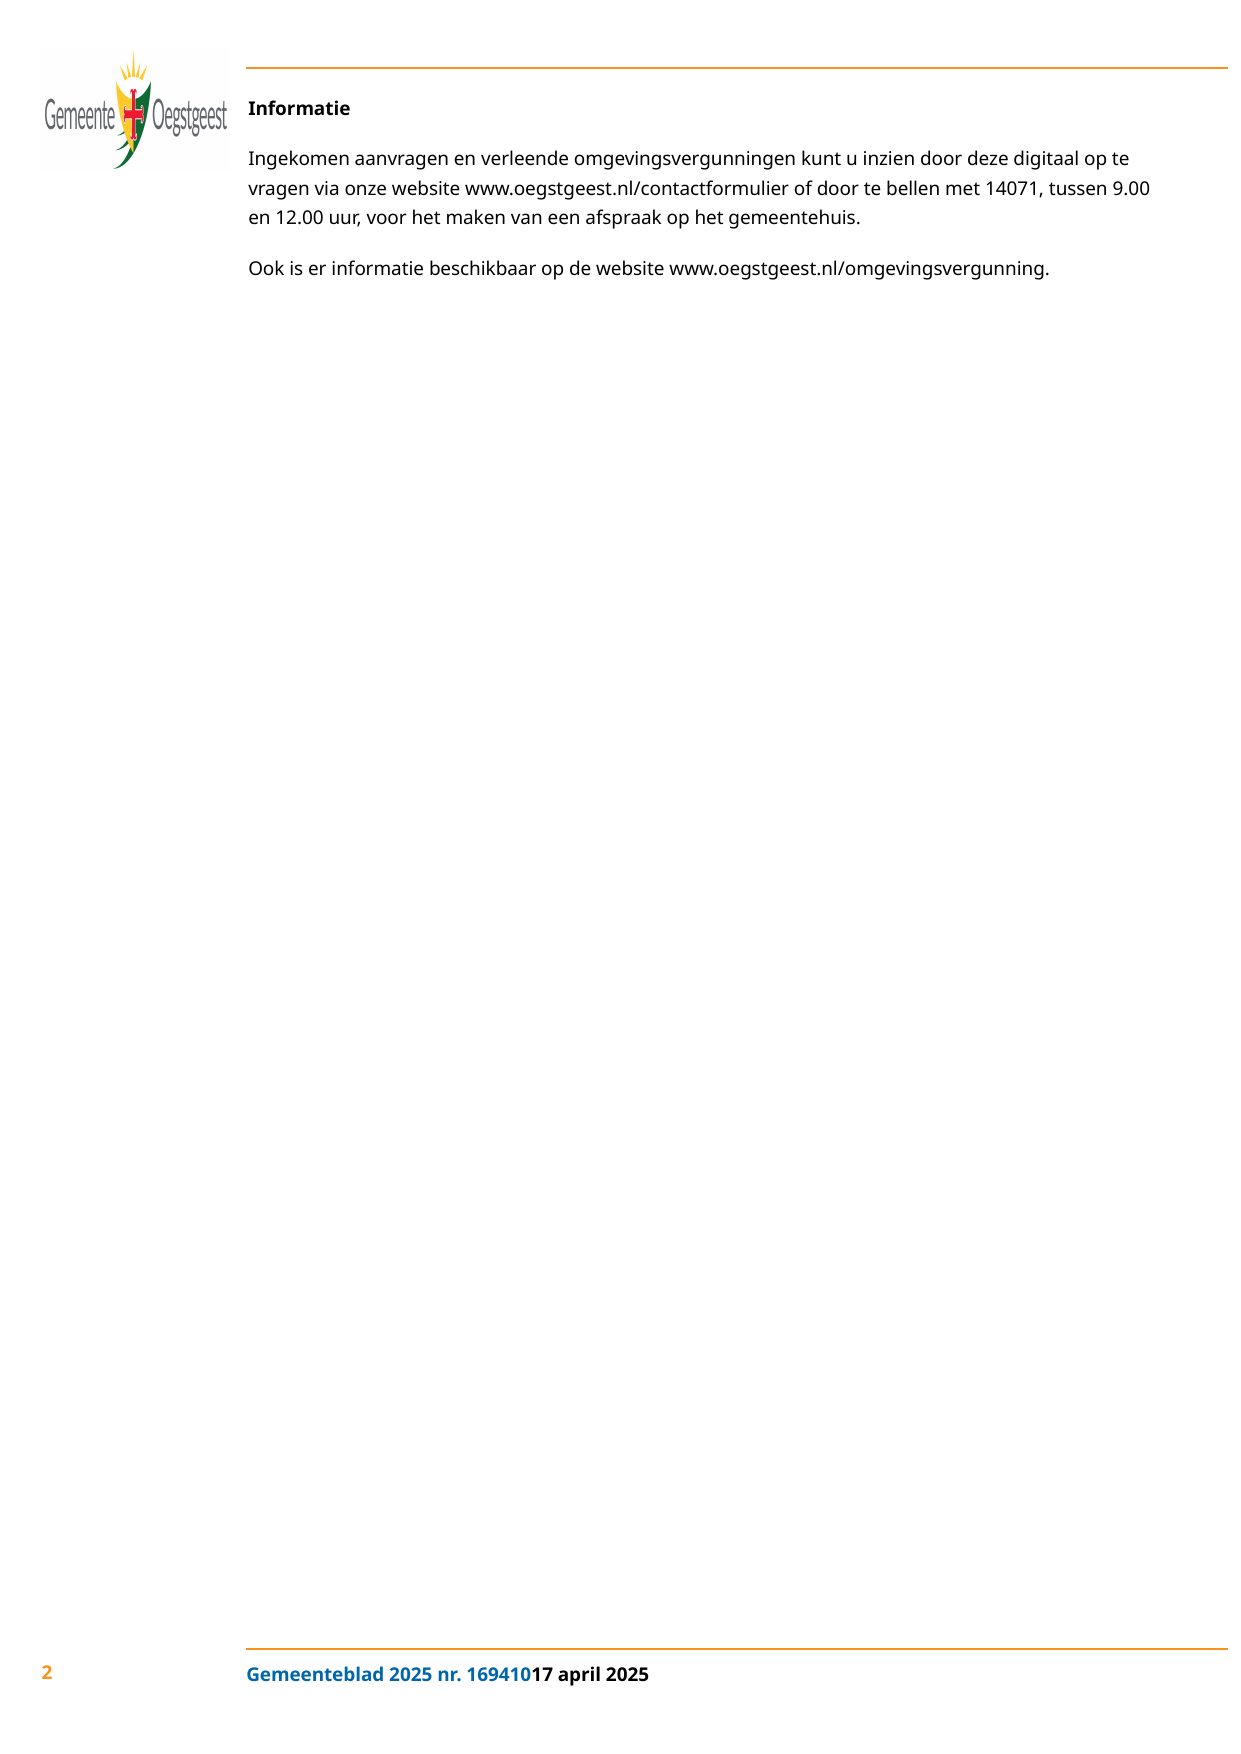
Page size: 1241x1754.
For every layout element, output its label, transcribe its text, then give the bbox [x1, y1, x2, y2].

text Ook is er informatie beschikbaar op de website www.oegstgeest.nl/omgevingsvergunning. [248, 255, 1152, 281]
picture [41, 47, 231, 172]
text Ingekomen aanvragen en verleende omgevingsvergunningen kunt u inzien door deze digitaal op te vragen via onze website www.oegstgeest.nl/contactformulier of door te bellen met 14071, tussen 9.00 en 12.00 uur, voor het maken van een afspraak op het gemeentehuis. [248, 145, 1152, 230]
text Informatie [248, 95, 1152, 121]
